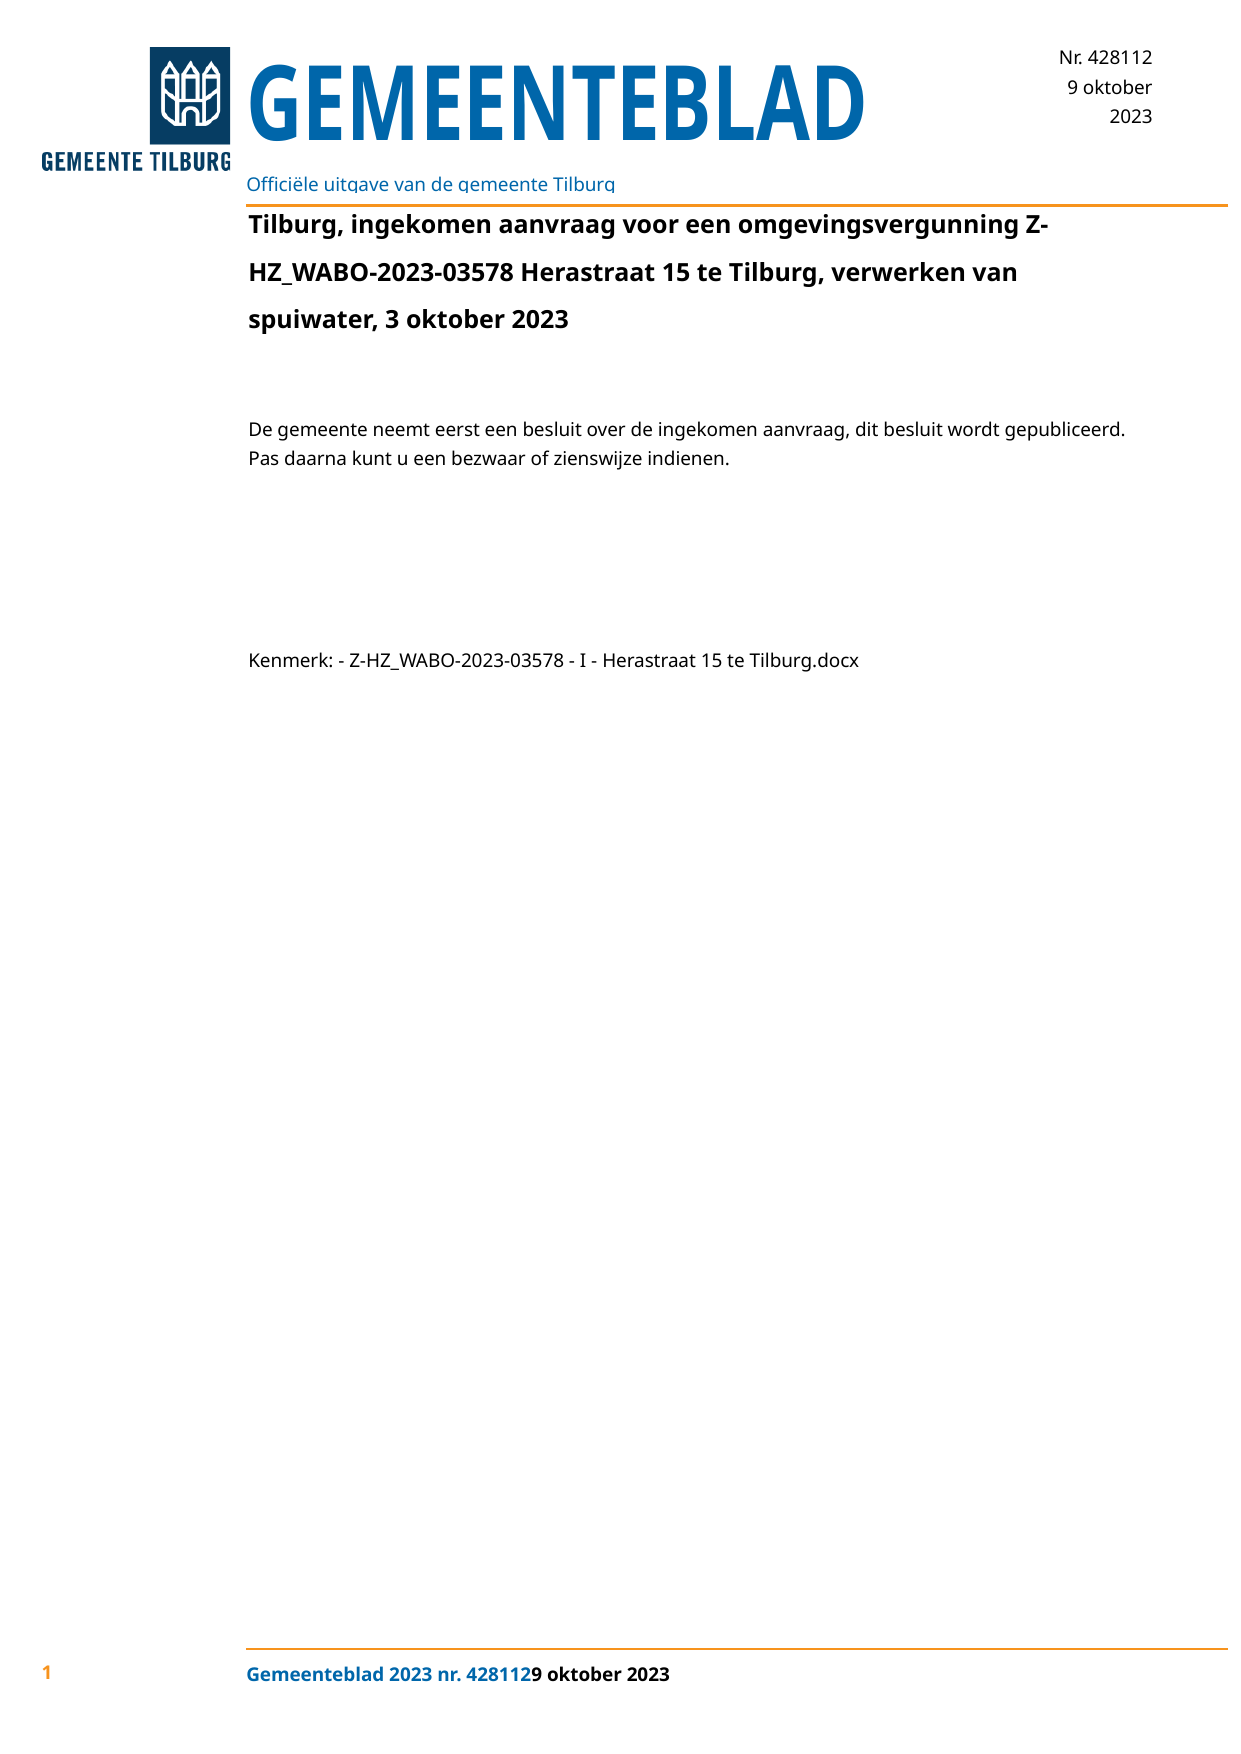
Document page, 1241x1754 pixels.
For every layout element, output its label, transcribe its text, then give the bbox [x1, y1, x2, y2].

text Kenmerk: - Z-HZ_WABO-2023-03578 - I - Herastraat 15 te Tilburg.docx [248, 647, 1152, 673]
picture [41, 47, 231, 172]
text De gemeente neemt eerst een besluit over de ingekomen aanvraag, dit besluit wordt gepubliceerd. Pas daarna kunt u een bezwaar of zienswijze indienen. [248, 416, 1152, 471]
text Tilburg, ingekomen aanvraag voor een omgevingsvergunning Z-HZ_WABO-2023-03578 Herastraat 15 te Tilburg, verwerken van spuiwater, 3 oktober 2023 [248, 207, 1152, 336]
